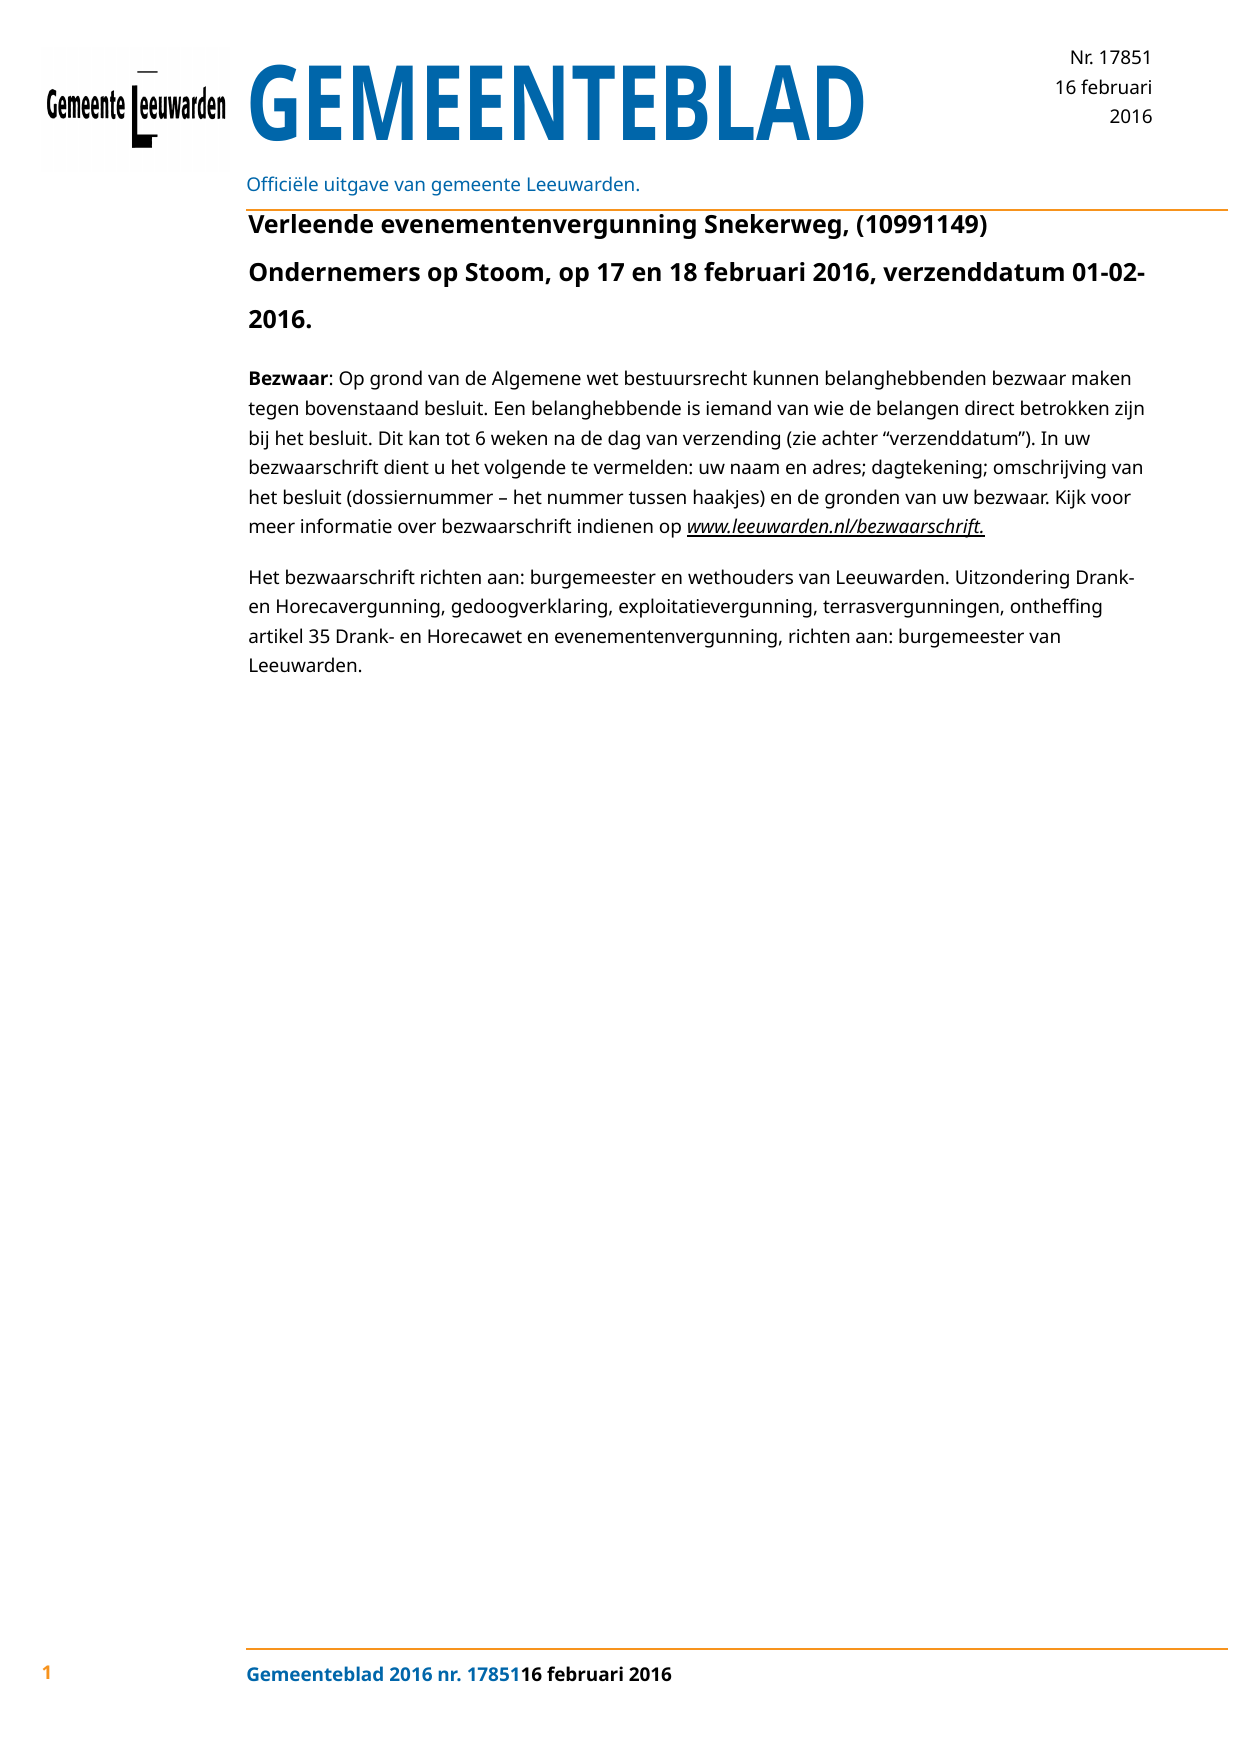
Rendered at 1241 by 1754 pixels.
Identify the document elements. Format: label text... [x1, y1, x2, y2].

text Bezwaar: Op grond van de Algemene wet bestuursrecht kunnen belanghebbenden bezwaar maken tegen bovenstaand besluit. Een belanghebbende is iemand van wie de belangen direct betrokken zijn bij het besluit. Dit kan tot 6 weken na de dag van verzending (zie achter “verzenddatum”). In uw bezwaarschrift dient u het volgende te vermelden: uw naam en adres; dagtekening; omschrijving van het besluit (dossiernummer – het nummer tussen haakjes) en de gronden van uw bezwaar. Kijk voor meer informatie over bezwaarschrift indienen op www.leeuwarden.nl/bezwaarschrift. [248, 366, 1152, 539]
text Het bezwaarschrift richten aan: burgemeester en wethouders van Leeuwarden. Uitzondering Drank- en Horecavergunning, gedoogverklaring, exploitatievergunning, terrasvergunningen, ontheffing artikel 35 Drank- en Horecawet en evenementenvergunning, richten aan: burgemeester van Leeuwarden. [248, 564, 1152, 678]
text Verleende evenementenvergunning Snekerweg, (10991149) Ondernemers op Stoom, op 17 en 18 februari 2016, verzenddatum 01-02-2016. [248, 211, 1152, 336]
picture [41, 47, 231, 172]
